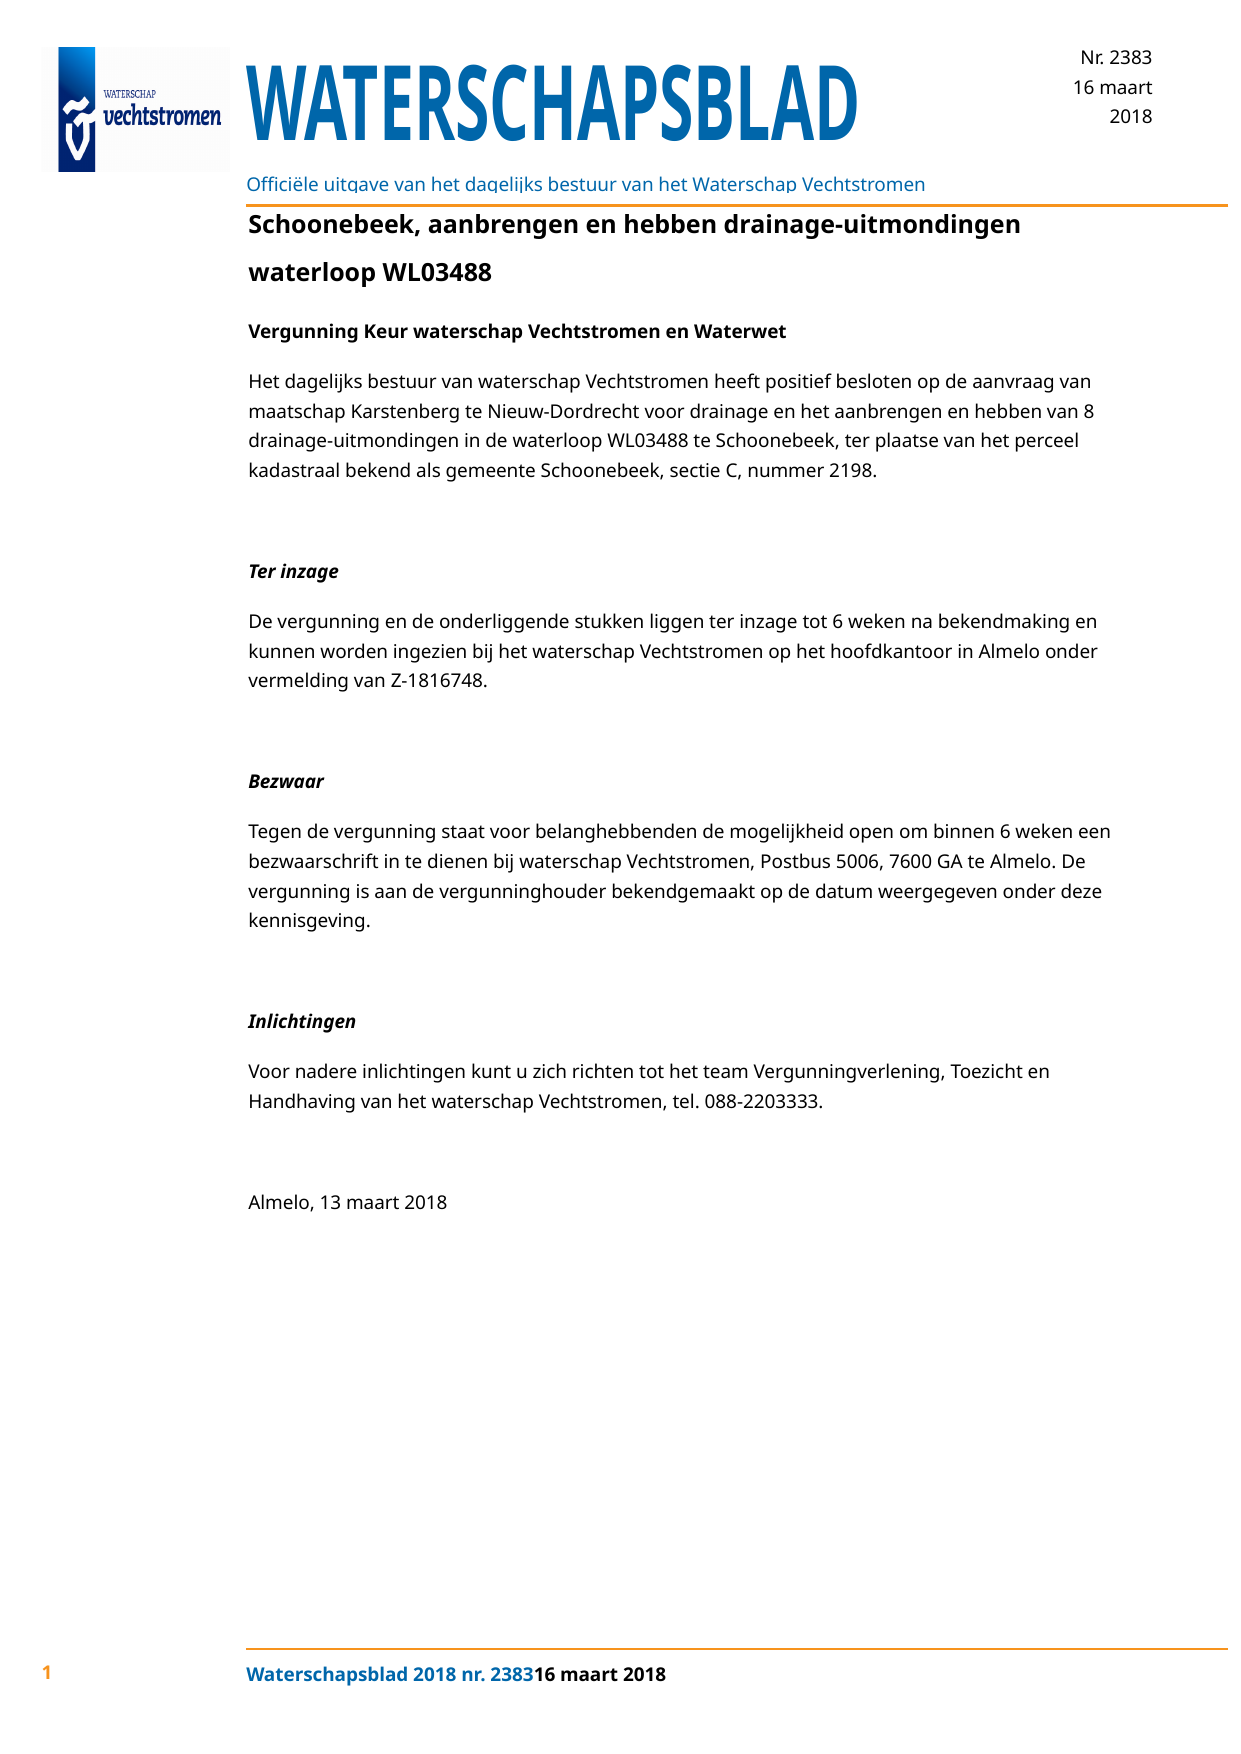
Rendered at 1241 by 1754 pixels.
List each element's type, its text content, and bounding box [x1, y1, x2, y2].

text Vergunning Keur waterschap Vechtstromen en Waterwet [248, 318, 1152, 344]
text Tegen de vergunning staat voor belanghebbenden de mogelijkheid open om binnen 6 weken een bezwaarschrift in te dienen bij waterschap Vechtstromen, Postbus 5006, 7600 GA te Almelo. De vergunning is aan de vergunninghouder bekendgemaakt op de datum weergegeven onder deze kennisgeving. [248, 819, 1152, 933]
text Almelo, 13 maart 2018 [248, 1189, 1152, 1215]
text Voor nadere inlichtingen kunt u zich richten tot het team Vergunningverlening, Toezicht en Handhaving van het waterschap Vechtstromen, tel. 088-2203333. [248, 1059, 1152, 1114]
text Bezwaar [248, 768, 1152, 794]
text Ter inzage [248, 558, 1152, 584]
text Inlichtingen [248, 1008, 1152, 1034]
text De vergunning en de onderliggende stukken liggen ter inzage tot 6 weken na bekendmaking en kunnen worden ingezien bij het waterschap Vechtstromen op het hoofdkantoor in Almelo onder vermelding van Z-1816748. [248, 608, 1152, 693]
text Het dagelijks bestuur van waterschap Vechtstromen heeft positief besloten op de aanvraag van maatschap Karstenberg te Nieuw-Dordrecht voor drainage en het aanbrengen en hebben van 8 drainage-uitmondingen in de waterloop WL03488 te Schoonebeek, ter plaatse van het perceel kadastraal bekend als gemeente Schoonebeek, sectie C, nummer 2198. [248, 368, 1152, 483]
text Schoonebeek, aanbrengen en hebben drainage-uitmondingen waterloop WL03488 [248, 207, 1152, 288]
picture [41, 47, 231, 172]
